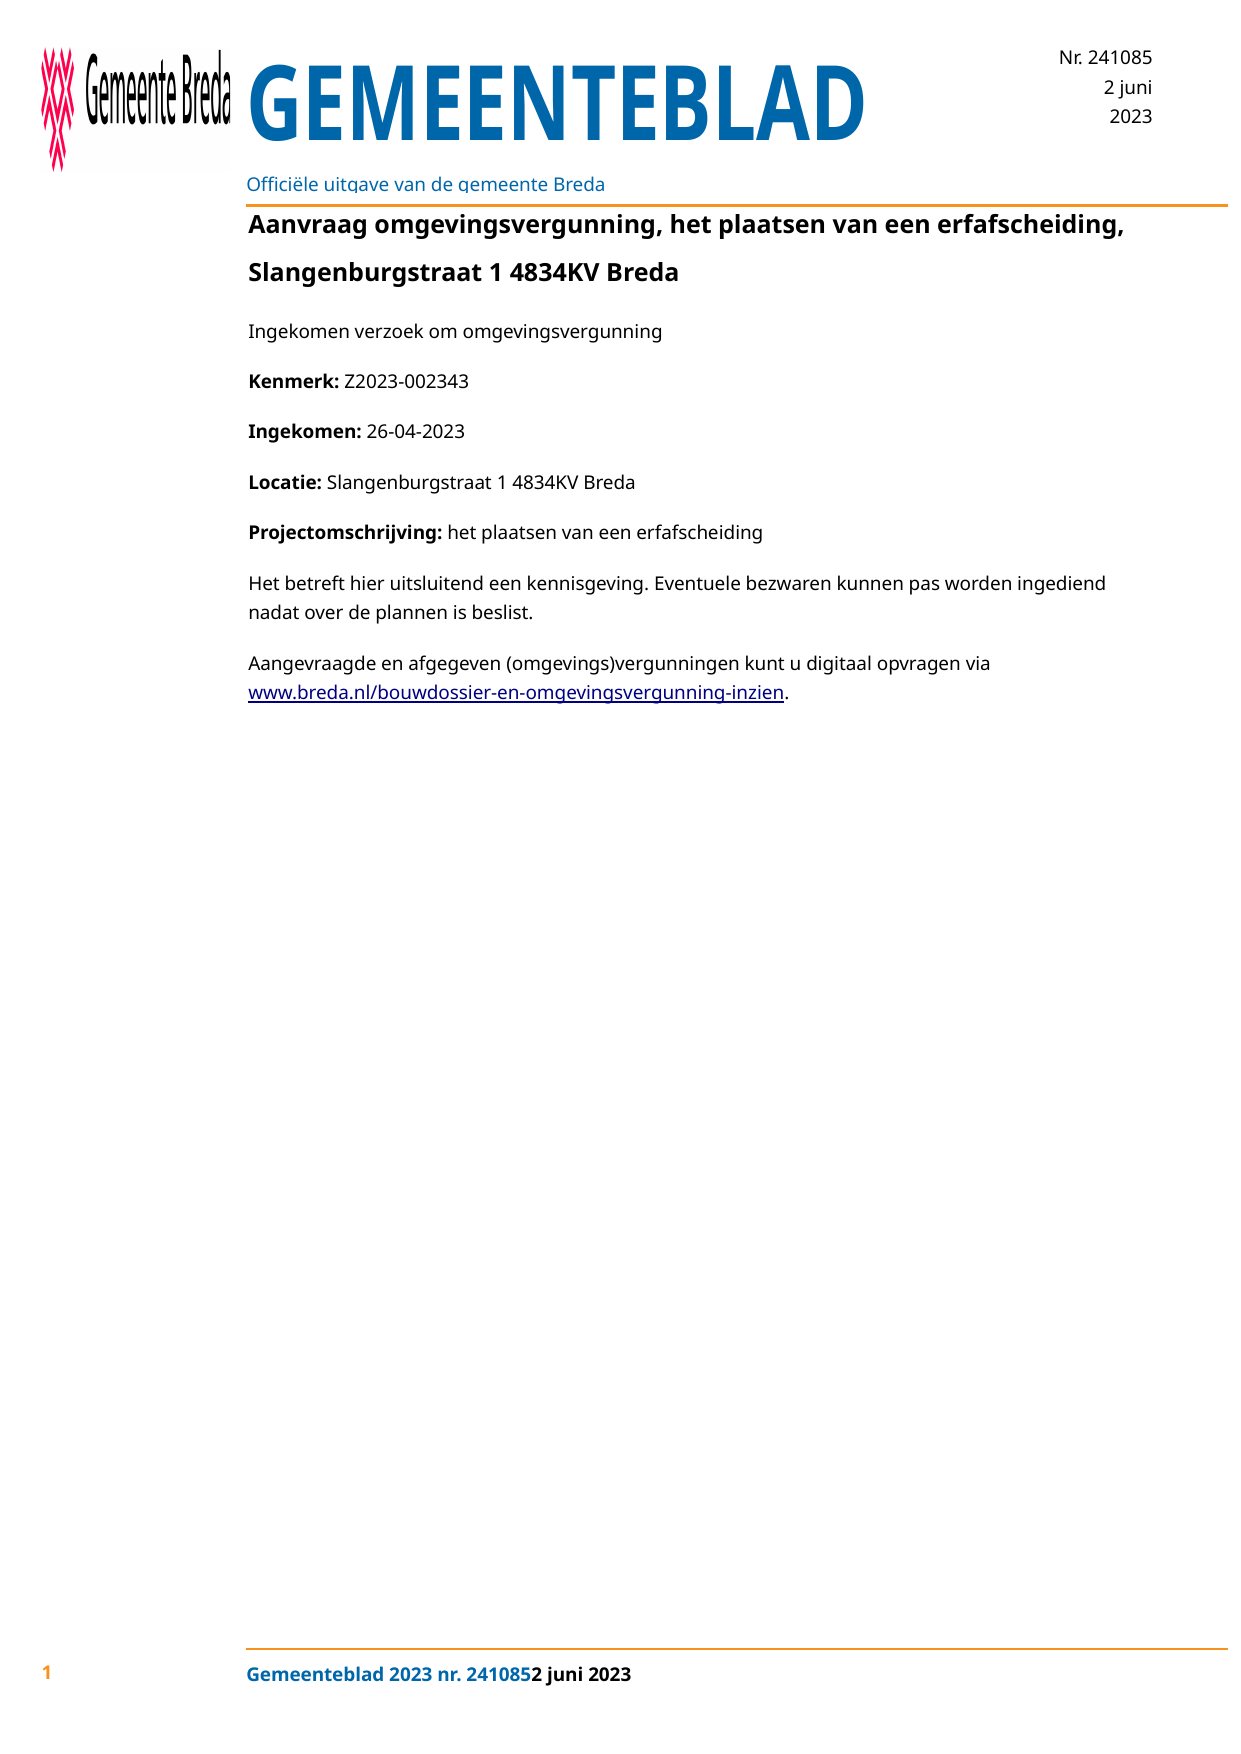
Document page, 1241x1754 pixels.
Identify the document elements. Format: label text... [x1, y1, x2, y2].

text Aangevraagde en afgegeven (omgevings)vergunningen kunt u digitaal opvragen via www.breda.nl/bouwdossier-en-omgevingsvergunning-inzien. [248, 650, 1152, 705]
text Locatie: Slangenburgstraat 1 4834KV Breda [248, 469, 1152, 495]
text Het betreft hier uitsluitend een kennisgeving. Eventuele bezwaren kunnen pas worden ingediend nadat over de plannen is beslist. [248, 570, 1152, 625]
text Aanvraag omgevingsvergunning, het plaatsen van een erfafscheiding, Slangenburgstraat 1 4834KV Breda [248, 207, 1152, 288]
text Kenmerk: Z2023-002343 [248, 368, 1152, 394]
text Ingekomen: 26-04-2023 [248, 419, 1152, 444]
picture [41, 47, 231, 172]
text Projectomschrijving: het plaatsen van een erfafscheiding [248, 519, 1152, 545]
text Ingekomen verzoek om omgevingsvergunning [248, 318, 1152, 344]
